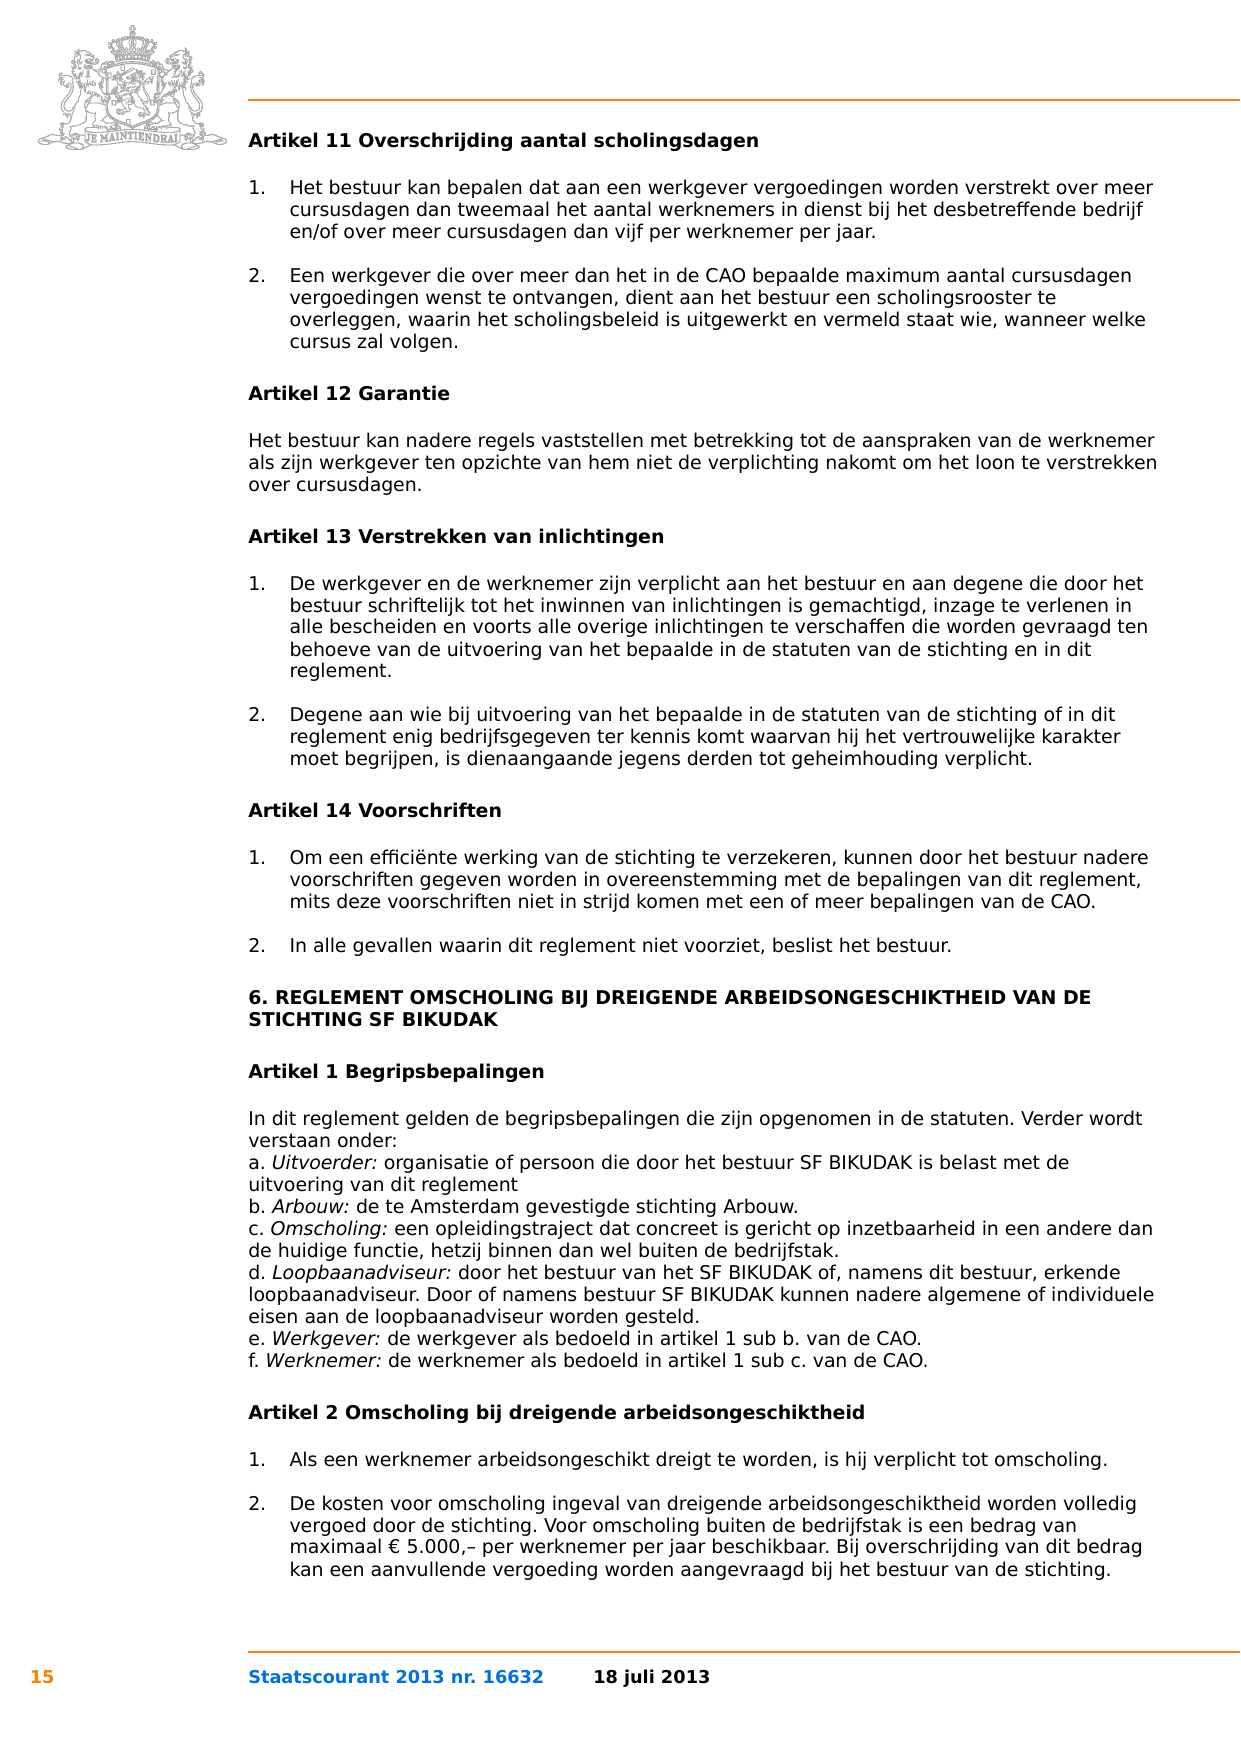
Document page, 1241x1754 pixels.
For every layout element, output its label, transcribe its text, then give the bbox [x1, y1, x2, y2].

text 1. Als een werknemer arbeidsongeschikt dreigt te worden, is hij verplicht tot omscholing. [248, 1449, 1163, 1471]
text f. Werknemer: de werknemer als bedoeld in artikel 1 sub c. van de CAO. [248, 1350, 1163, 1372]
subtitle Artikel 11 Overschrijding aantal scholingsdagen [248, 130, 1163, 152]
picture [38, 25, 227, 150]
text d. Loopbaanadviseur: door het bestuur van het SF BIKUDAK of, namens dit bestuur, erkende loopbaanadviseur. Door of namens bestuur SF BIKUDAK kunnen nadere algemene of individuele eisen aan de loopbaanadviseur worden gesteld. [248, 1262, 1163, 1328]
subtitle Artikel 13 Verstrekken van inlichtingen [248, 526, 1163, 547]
subtitle Artikel 2 Omscholing bij dreigende arbeidsongeschiktheid [248, 1402, 1163, 1424]
text 2. De kosten voor omscholing ingeval van dreigende arbeidsongeschiktheid worden volledig vergoed door de stichting. Voor omscholing buiten de bedrijfstak is een bedrag van maximaal € 5.000,– per werknemer per jaar beschikbaar. Bij overschrijding van dit bedrag kan een aanvullende vergoeding worden aangevraagd bij het bestuur van de stichting. [248, 1492, 1163, 1580]
text 1. De werkgever en de werknemer zijn verplicht aan het bestuur en aan degene die door het bestuur schriftelijk tot het inwinnen van inlichtingen is gemachtigd, inzage te verlenen in alle bescheiden en voorts alle overige inlichtingen te verschaffen die worden gevraagd ten behoeve van de uitvoering van het bepaalde in de statuten van de stichting en in dit reglement. [248, 572, 1163, 682]
text b. Arbouw: de te Amsterdam gevestigde stichting Arbouw. [248, 1196, 1163, 1218]
text e. Werkgever: de werkgever als bedoeld in artikel 1 sub b. van de CAO. [248, 1328, 1163, 1350]
subtitle Artikel 14 Voorschriften [248, 800, 1163, 822]
text 1. Het bestuur kan bepalen dat aan een werkgever vergoedingen worden verstrekt over meer cursusdagen dan tweemaal het aantal werknemers in dienst bij het desbetreffende bedrijf en/of over meer cursusdagen dan vijf per werknemer per jaar. [248, 177, 1163, 243]
text c. Omscholing: een opleidingstraject dat concreet is gericht op inzetbaarheid in een andere dan de huidige functie, hetzij binnen dan wel buiten de bedrijfstak. [248, 1218, 1163, 1262]
text a. Uitvoerder: organisatie of persoon die door het bestuur SF BIKUDAK is belast met de uitvoering van dit reglement [248, 1152, 1163, 1196]
text 2. Degene aan wie bij uitvoering van het bepaalde in de statuten van de stichting of in dit reglement enig bedrijfsgegeven ter kennis komt waarvan hij het vertrouwelijke karakter moet begrijpen, is dienaangaande jegens derden tot geheimhouding verplicht. [248, 704, 1163, 770]
subtitle Artikel 1 Begripsbepalingen [248, 1061, 1163, 1083]
subtitle Artikel 12 Garantie [248, 383, 1163, 404]
text 2. In alle gevallen waarin dit reglement niet voorziet, beslist het bestuur. [248, 935, 1163, 957]
subtitle 6. REGLEMENT OMSCHOLING BIJ DREIGENDE ARBEIDSONGESCHIKTHEID VAN DE STICHTING SF BIKUDAK [248, 987, 1163, 1031]
text In dit reglement gelden de begripsbepalingen die zijn opgenomen in de statuten. Verder wordt verstaan onder: [248, 1108, 1163, 1152]
text 2. Een werkgever die over meer dan het in de CAO bepaalde maximum aantal cursusdagen vergoedingen wenst te ontvangen, dient aan het bestuur een scholingsrooster te overleggen, waarin het scholingsbeleid is uitgewerkt en vermeld staat wie, wanneer welke cursus zal volgen. [248, 265, 1163, 353]
text 1. Om een efficiënte werking van de stichting te verzekeren, kunnen door het bestuur nadere voorschriften gegeven worden in overeenstemming met de bepalingen van dit reglement, mits deze voorschriften niet in strijd komen met een of meer bepalingen van de CAO. [248, 847, 1163, 913]
text Het bestuur kan nadere regels vaststellen met betrekking tot de aanspraken van de werknemer als zijn werkgever ten opzichte van hem niet de verplichting nakomt om het loon te verstrekken over cursusdagen. [248, 429, 1163, 496]
